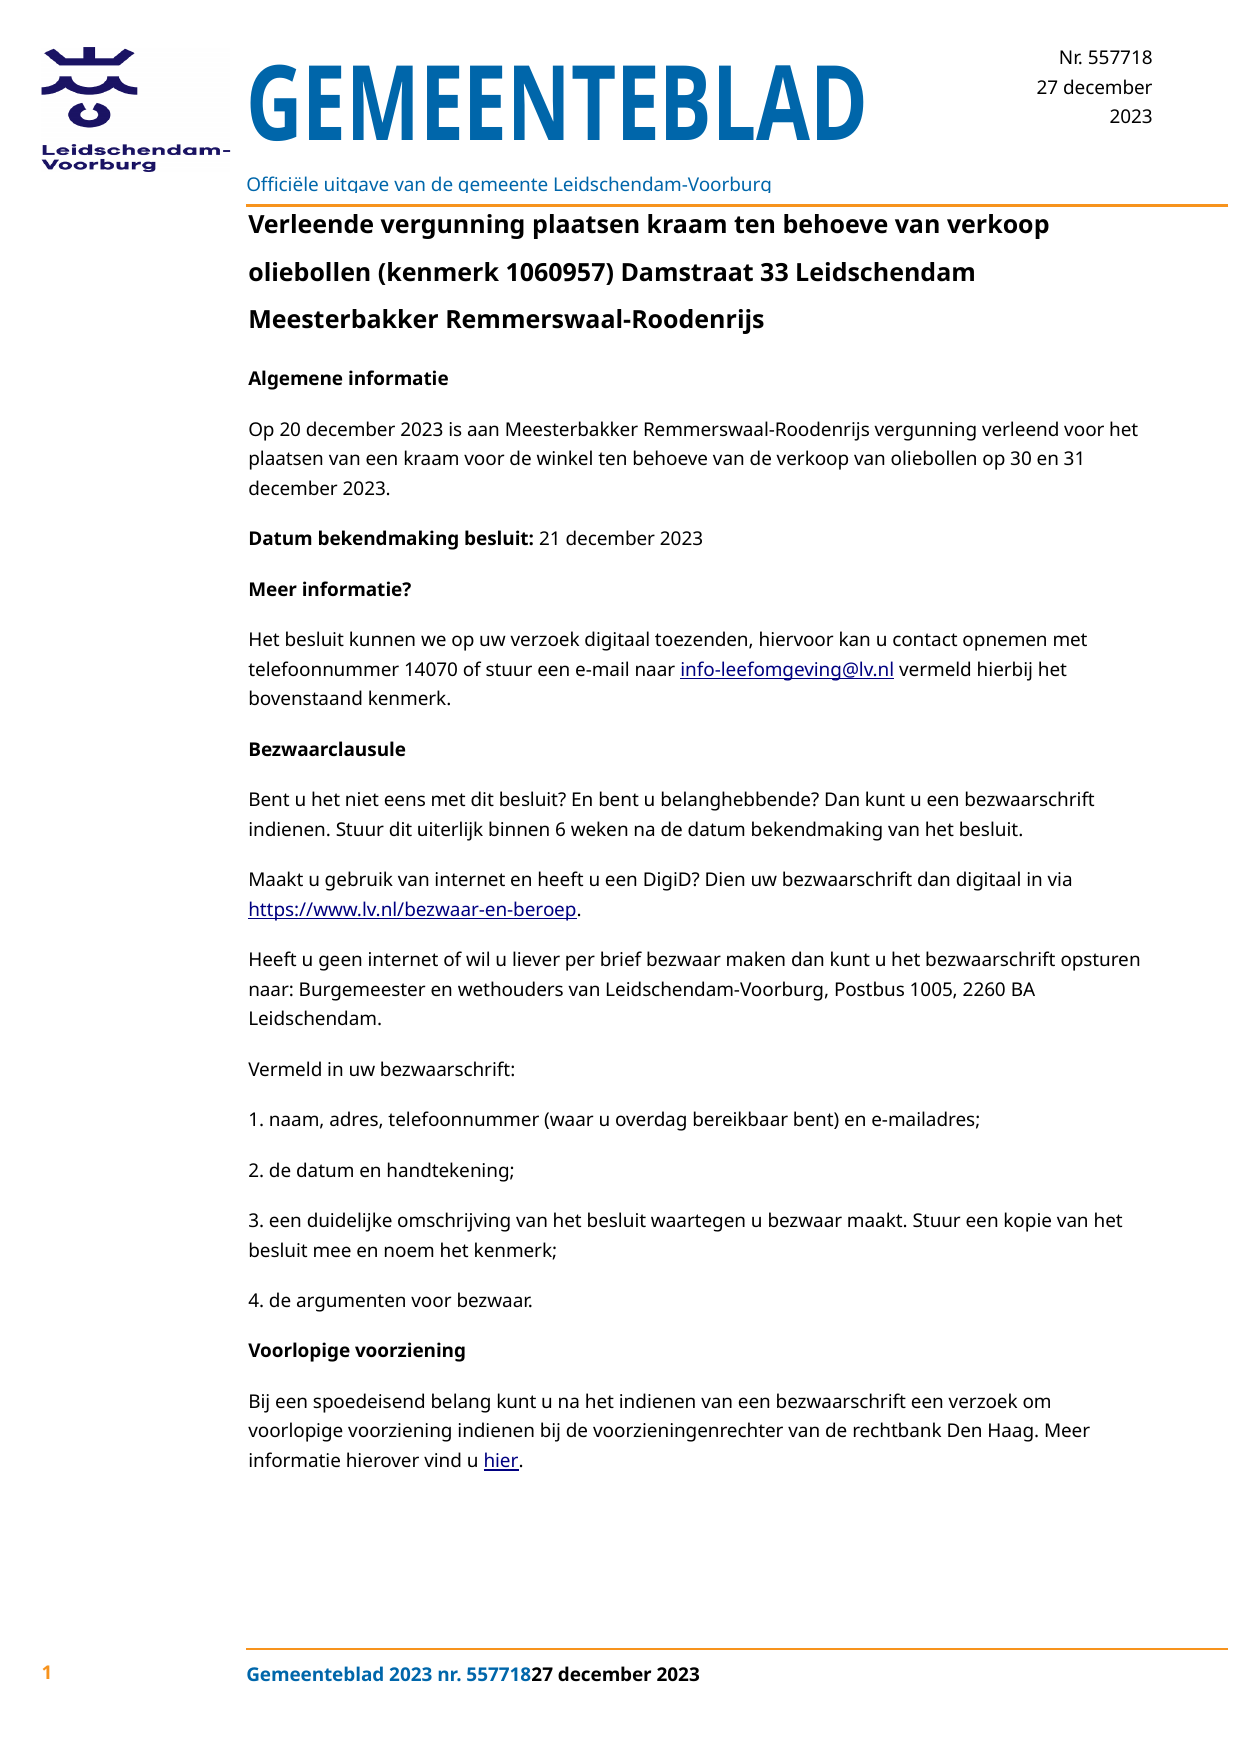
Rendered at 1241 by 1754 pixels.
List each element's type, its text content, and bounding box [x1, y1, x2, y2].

picture [41, 47, 231, 172]
text Datum bekendmaking besluit: 21 december 2023 [248, 526, 1152, 551]
text 3. een duidelijke omschrijving van het besluit waartegen u bezwaar maakt. Stuur een kopie van het besluit mee en noem het kenmerk; [248, 1207, 1152, 1262]
text Op 20 december 2023 is aan Meesterbakker Remmerswaal-Roodenrijs vergunning verleend voor het plaatsen van een kraam voor de winkel ten behoeve van de verkoop van oliebollen op 30 en 31 december 2023. [248, 416, 1152, 501]
text Heeft u geen internet of wil u liever per brief bezwaar maken dan kunt u het bezwaarschrift opsturen naar: Burgemeester en wethouders van Leidschendam-Voorburg, Postbus 1005, 2260 BA Leidschendam. [248, 946, 1152, 1031]
text Voorlopige voorziening [248, 1338, 1152, 1363]
text Meer informatie? [248, 576, 1152, 602]
text Vermeld in uw bezwaarschrift: [248, 1056, 1152, 1082]
text Bezwaarclausule [248, 736, 1152, 762]
text 4. de argumenten voor bezwaar. [248, 1287, 1152, 1313]
text Algemene informatie [248, 366, 1152, 391]
text 1. naam, adres, telefoonnummer (waar u overdag bereikbaar bent) en e-mailadres; [248, 1106, 1152, 1132]
text Het besluit kunnen we op uw verzoek digitaal toezenden, hiervoor kan u contact opnemen met telefoonnummer 14070 of stuur een e-mail naar info-leefomgeving@lv.nl vermeld hierbij het bovenstaand kenmerk. [248, 626, 1152, 711]
text Verleende vergunning plaatsen kraam ten behoeve van verkoop oliebollen (kenmerk 1060957) Damstraat 33 Leidschendam Meesterbakker Remmerswaal-Roodenrijs [248, 207, 1152, 336]
text 2. de datum en handtekening; [248, 1157, 1152, 1182]
text Maakt u gebruik van internet en heeft u een DigiD? Dien uw bezwaarschrift dan digitaal in via https://www.lv.nl/bezwaar-en-beroep. [248, 866, 1152, 922]
text Bent u het niet eens met dit besluit? En bent u belanghebbende? Dan kunt u een bezwaarschrift indienen. Stuur dit uiterlijk binnen 6 weken na de datum bekendmaking van het besluit. [248, 786, 1152, 842]
text Bij een spoedeisend belang kunt u na het indienen van een bezwaarschrift een verzoek om voorlopige voorziening indienen bij de voorzieningenrechter van de rechtbank Den Haag. Meer informatie hierover vind u hier. [248, 1388, 1152, 1473]
